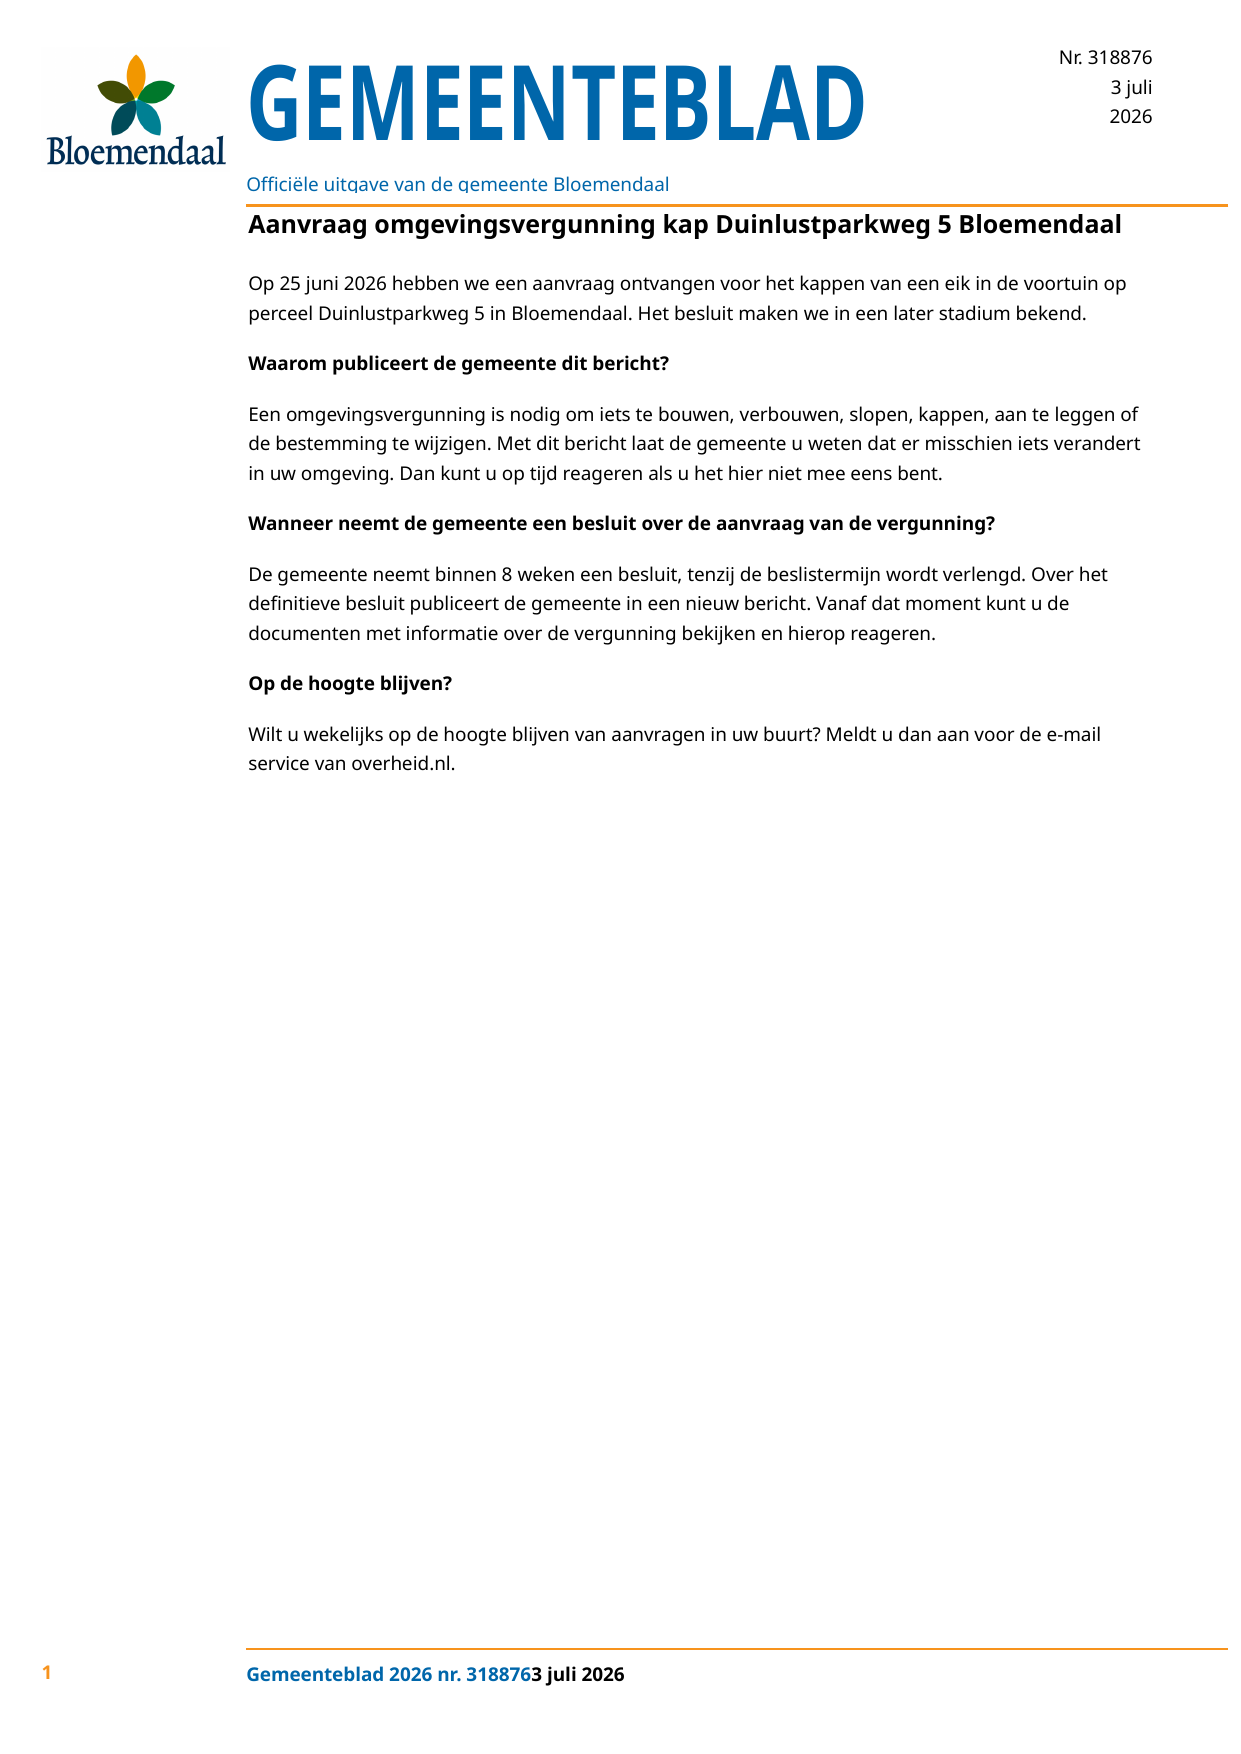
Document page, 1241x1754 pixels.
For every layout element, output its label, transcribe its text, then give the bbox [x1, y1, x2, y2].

text Wilt u wekelijks op de hoogte blijven van aanvragen in uw buurt? Meldt u dan aan voor de e-mail service van overheid.nl. [248, 721, 1152, 776]
picture [41, 47, 231, 172]
text Op 25 juni 2026 hebben we een aanvraag ontvangen voor het kappen van een eik in de voortuin op perceel Duinlustparkweg 5 in Bloemendaal. Het besluit maken we in een later stadium bekend. [248, 270, 1152, 326]
text Waarom publiceert de gemeente dit bericht? [248, 350, 1152, 376]
text Op de hoogte blijven? [248, 670, 1152, 696]
text Aanvraag omgevingsvergunning kap Duinlustparkweg 5 Bloemendaal [248, 207, 1152, 241]
text De gemeente neemt binnen 8 weken een besluit, tenzij de beslistermijn wordt verlengd. Over het definitieve besluit publiceert de gemeente in een nieuw bericht. Vanaf dat moment kunt u de documenten met informatie over de vergunning bekijken en hierop reageren. [248, 561, 1152, 646]
text Een omgevingsvergunning is nodig om iets te bouwen, verbouwen, slopen, kappen, aan te leggen of de bestemming te wijzigen. Met dit bericht laat de gemeente u weten dat er misschien iets verandert in uw omgeving. Dan kunt u op tijd reageren als u het hier niet mee eens bent. [248, 401, 1152, 486]
text Wanneer neemt de gemeente een besluit over de aanvraag van de vergunning? [248, 510, 1152, 536]
